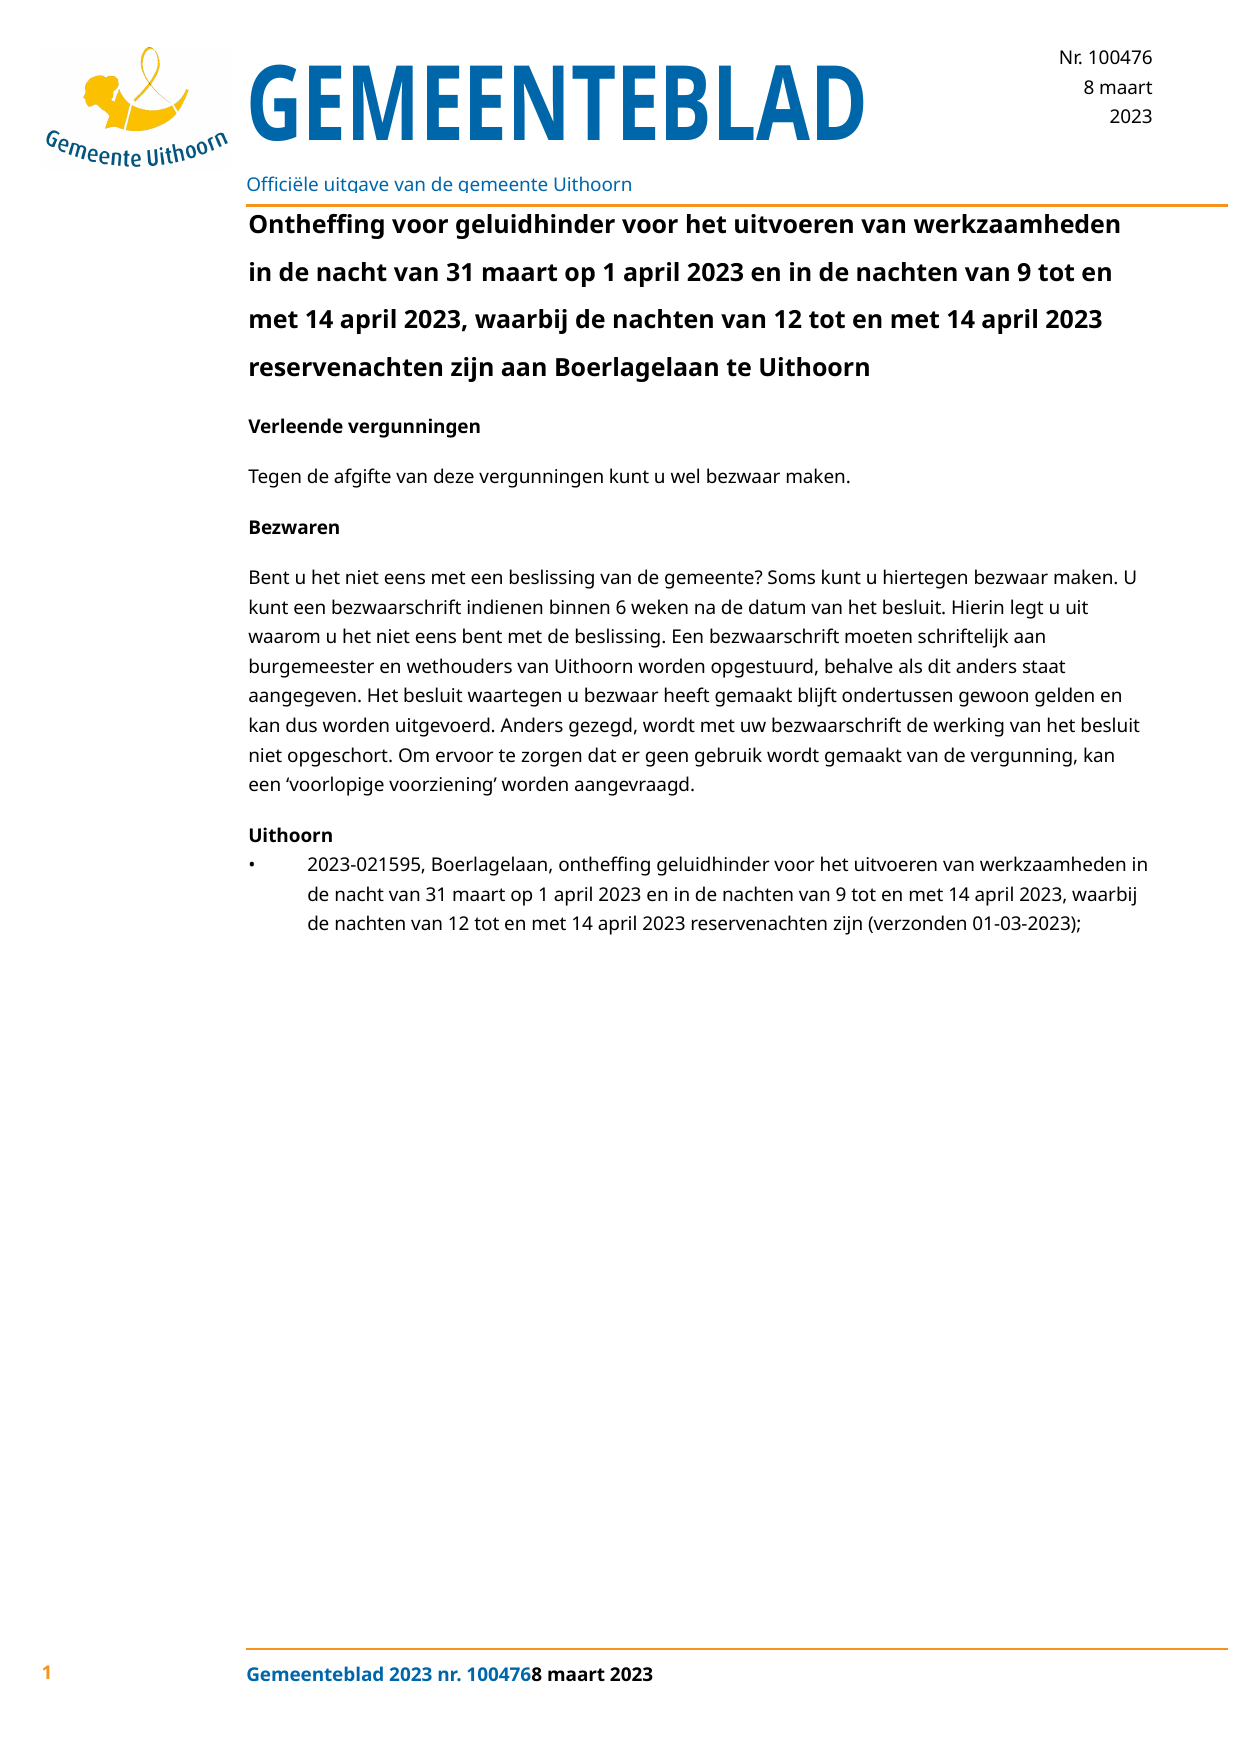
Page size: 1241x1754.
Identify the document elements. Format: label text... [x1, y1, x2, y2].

text Uithoorn [248, 822, 1152, 848]
text Verleende vergunningen [248, 413, 1152, 439]
list 2023-021595, Boerlagelaan, ontheffing geluidhinder voor het uitvoeren van werkzaamheden in de nacht van 31 maart op 1 april 2023 en in de nachten van 9 tot en met 14 april 2023, waarbij de nachten van 12 tot en met 14 april 2023 reservenachten zijn (verzonden 01-03-2023); [248, 851, 1152, 936]
text Ontheffing voor geluidhinder voor het uitvoeren van werkzaamheden in de nacht van 31 maart op 1 april 2023 en in de nachten van 9 tot en met 14 april 2023, waarbij de nachten van 12 tot en met 14 april 2023 reservenachten zijn aan Boerlagelaan te Uithoorn [248, 207, 1152, 384]
text Bent u het niet eens met een beslissing van de gemeente? Soms kunt u hiertegen bezwaar maken. U kunt een bezwaarschrift indienen binnen 6 weken na de datum van het besluit. Hierin legt u uit waarom u het niet eens bent met de beslissing. Een bezwaarschrift moeten schriftelijk aan burgemeester en wethouders van Uithoorn worden opgestuurd, behalve als dit anders staat aangegeven. Het besluit waartegen u bezwaar heeft gemaakt blijft ondertussen gewoon gelden en kan dus worden uitgevoerd. Anders gezegd, wordt met uw bezwaarschrift de werking van het besluit niet opgeschort. Om ervoor te zorgen dat er geen gebruik wordt gemaakt van de vergunning, kan een ‘voorlopige voorziening’ worden aangevraagd. [248, 564, 1152, 797]
text Tegen de afgifte van deze vergunningen kunt u wel bezwaar maken. [248, 463, 1152, 489]
text Bezwaren [248, 514, 1152, 540]
picture [41, 47, 231, 172]
